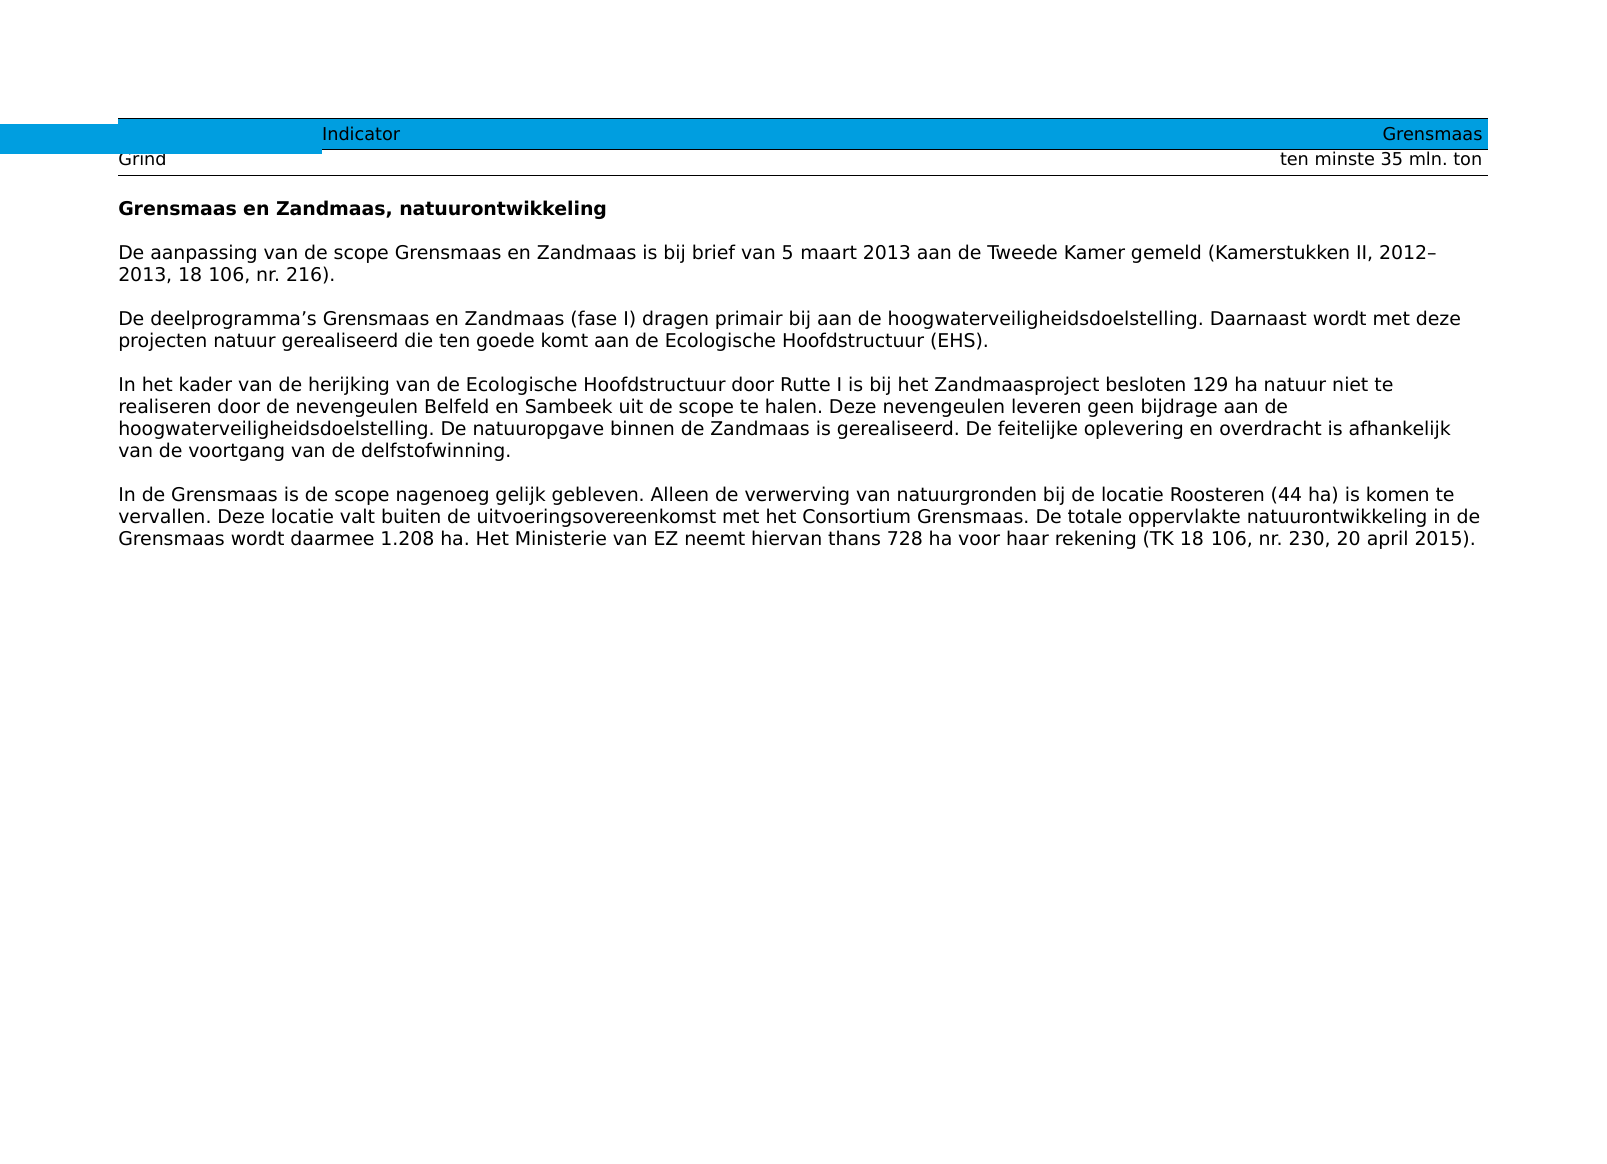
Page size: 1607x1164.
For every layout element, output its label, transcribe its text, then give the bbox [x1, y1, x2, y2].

table_header Indicator [0, 119, 1147, 154]
text De deelprogramma’s Grensmaas en Zandmaas (fase I) dragen primair bij aan de hoogwaterveiligheidsdoelstelling. Daarnaast wordt met deze projecten natuur gerealiseerd die ten goede komt aan de Ecologische Hoofdstructuur (EHS). [118, 308, 1488, 352]
text De aanpassing van de scope Grensmaas en Zandmaas is bij brief van 5 maart 2013 aan de Tweede Kamer gemeld (Kamerstukken II, 2012–2013, 18 106, nr. 216). [118, 242, 1488, 286]
table_header Grensmaas [1147, 119, 1488, 149]
table_cell ten minste 35 mln. ton [1147, 150, 1488, 174]
text In de Grensmaas is de scope nagenoeg gelijk gebleven. Alleen de verwerving van natuurgronden bij de locatie Roosteren (44 ha) is komen te vervallen. Deze locatie valt buiten de uitvoeringsovereenkomst met het Consortium Grensmaas. De totale oppervlakte natuurontwikkeling in de Grensmaas wordt daarmee 1.208 ha. Het Ministerie van EZ neemt hiervan thans 728 ha voor haar rekening (TK 18 106, nr. 230, 20 april 2015). [118, 484, 1488, 550]
text In het kader van de herijking van de Ecologische Hoofdstructuur door Rutte I is bij het Zandmaasproject besloten 129 ha natuur niet te realiseren door de nevengeulen Belfeld en Sambeek uit de scope te halen. Deze nevengeulen leveren geen bijdrage aan de hoogwaterveiligheidsdoelstelling. De natuuropgave binnen de Zandmaas is gerealiseerd. De feitelijke oplevering en overdracht is afhankelijk van de voortgang van de delfstofwinning. [118, 374, 1488, 462]
table_cell Grind [118, 150, 1147, 174]
subtitle Grensmaas en Zandmaas, natuurontwikkeling [118, 198, 1488, 220]
